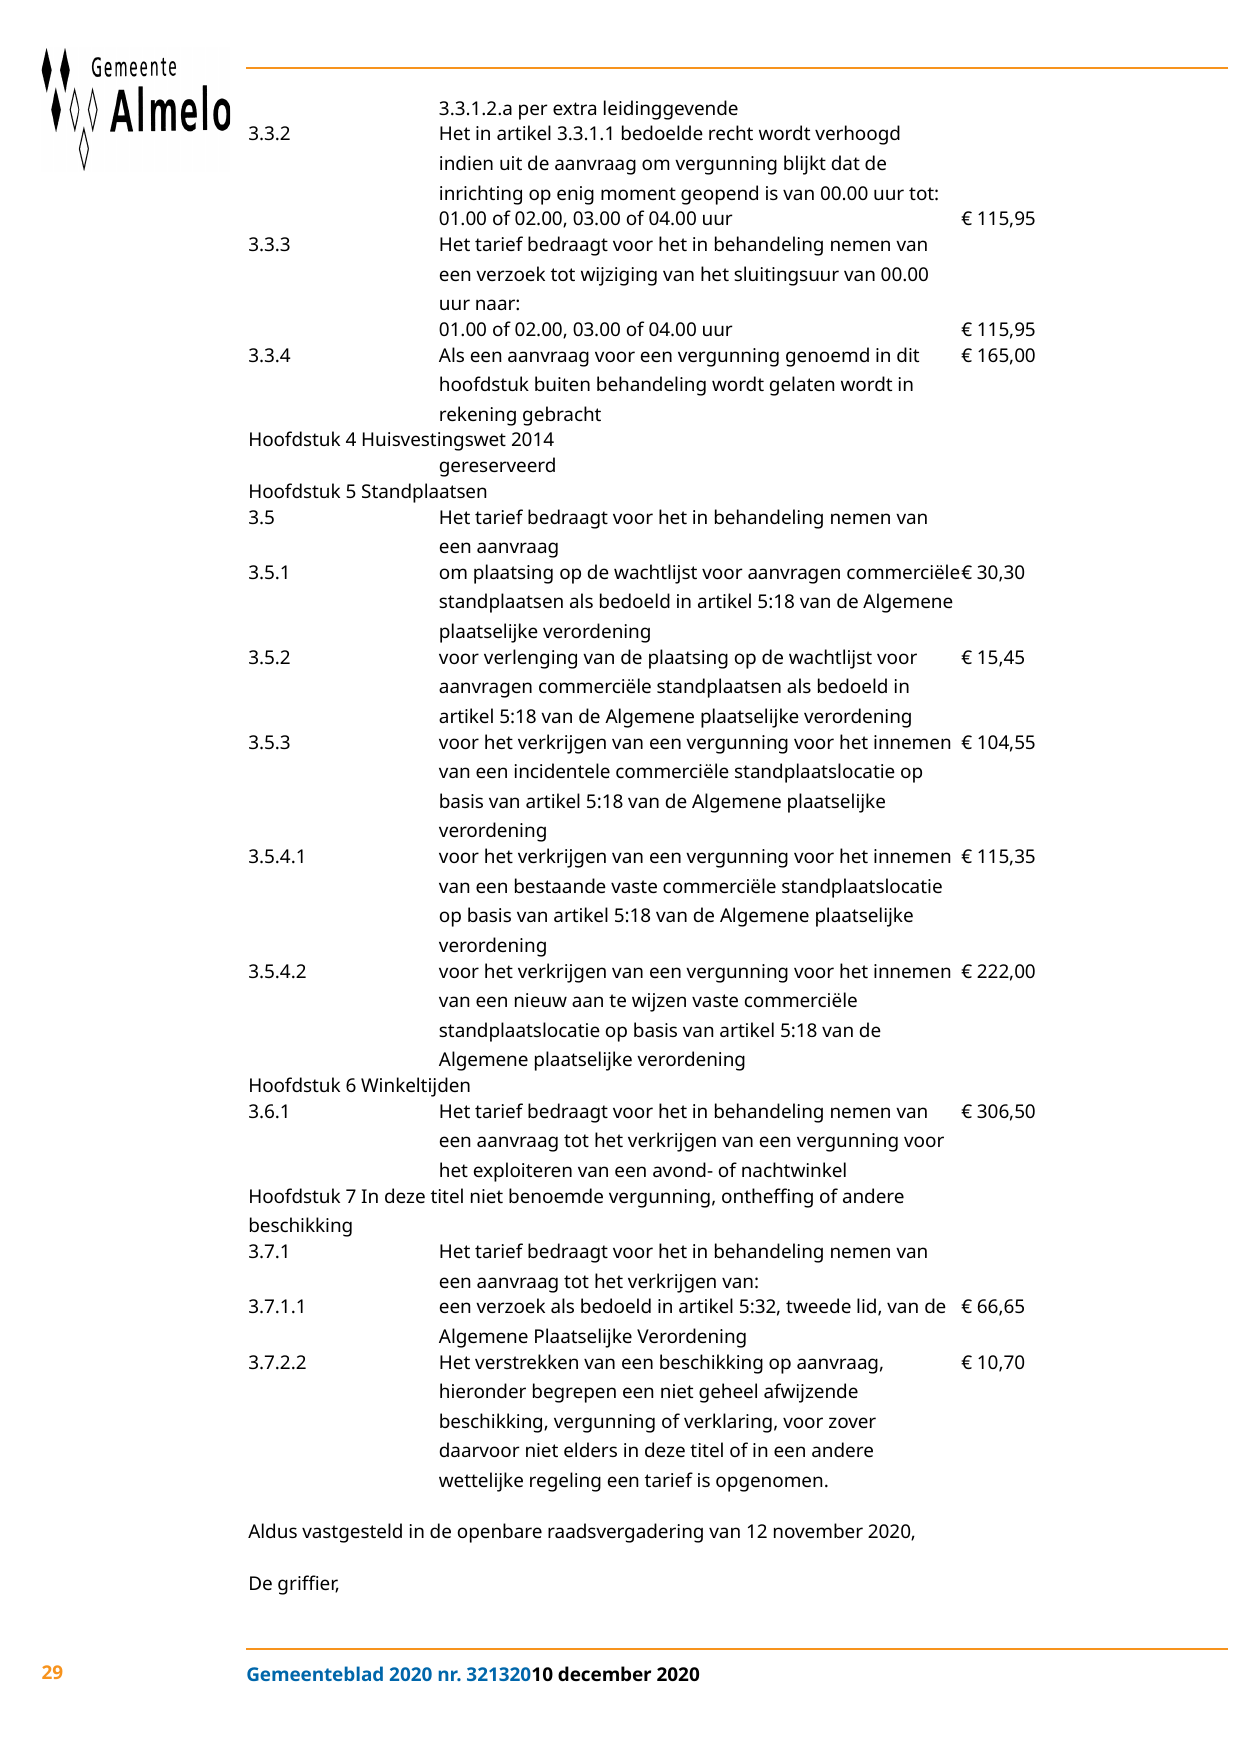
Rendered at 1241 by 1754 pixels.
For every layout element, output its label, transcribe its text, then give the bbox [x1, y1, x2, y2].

table_cell 3.5.3 [248, 729, 439, 843]
table_cell € 66,65 [961, 1294, 1152, 1349]
table_cell € 165,00 [961, 342, 1152, 427]
table_cell [248, 453, 439, 478]
table_cell [961, 231, 1152, 316]
picture [41, 47, 231, 172]
table_cell [248, 1545, 439, 1570]
table_cell [961, 95, 1152, 121]
table_cell [961, 453, 1152, 478]
table_cell Hoofdstuk 4 Huisvestingswet 2014 [248, 427, 961, 452]
table_cell De griffier, [248, 1570, 961, 1596]
table_cell 3.5.2 [248, 644, 439, 729]
table_cell voor het verkrijgen van een vergunning voor het innemen van een incidentele commerciële standplaatslocatie op basis van artikel 5:18 van de Algemene plaatselijke verordening [439, 729, 961, 843]
table_cell [961, 427, 1152, 452]
table_cell [439, 1493, 961, 1519]
table_cell [439, 1545, 961, 1570]
table_cell € 15,45 [961, 644, 1152, 729]
table_cell [961, 1519, 1152, 1544]
table_cell [248, 95, 439, 121]
table_cell 3.3.2 [248, 121, 439, 205]
table_cell Het in artikel 3.3.1.1 bedoelde recht wordt verhoogd indien uit de aanvraag om vergunning blijkt dat de inrichting op enig moment geopend is van 00.00 uur tot: [439, 121, 961, 205]
table_cell Hoofdstuk 7 In deze titel niet benoemde vergunning, ontheffing of andere beschikking [248, 1183, 961, 1238]
table_cell 3.7.2.2 [248, 1349, 439, 1493]
table_cell 3.5 [248, 504, 439, 559]
table_cell om plaatsing op de wachtlijst voor aanvragen commerciële standplaatsen als bedoeld in artikel 5:18 van de Algemene plaatselijke verordening [439, 559, 961, 644]
table_cell 01.00 of 02.00, 03.00 of 04.00 uur [439, 205, 961, 231]
table_cell € 306,50 [961, 1098, 1152, 1183]
table_cell Als een aanvraag voor een vergunning genoemd in dit hoofdstuk buiten behandeling wordt gelaten wordt in rekening gebracht [439, 342, 961, 427]
table_cell Het tarief bedraagt voor het in behandeling nemen van een verzoek tot wijziging van het sluitingsuur van 00.00 uur naar: [439, 231, 961, 316]
table_cell [961, 1073, 1152, 1098]
table_cell € 115,95 [961, 316, 1152, 342]
table_cell [248, 1493, 439, 1519]
table_cell 3.5.4.1 [248, 844, 439, 958]
table_cell Het tarief bedraagt voor het in behandeling nemen van een aanvraag tot het verkrijgen van een vergunning voor het exploiteren van een avond- of nachtwinkel [439, 1098, 961, 1183]
table_cell [248, 316, 439, 342]
table_cell 3.7.1 [248, 1238, 439, 1294]
table_cell € 222,00 [961, 958, 1152, 1072]
table_cell voor verlenging van de plaatsing op de wachtlijst voor aanvragen commerciële standplaatsen als bedoeld in artikel 5:18 van de Algemene plaatselijke verordening [439, 644, 961, 729]
table_cell [961, 1570, 1152, 1596]
table_cell Aldus vastgesteld in de openbare raadsvergadering van 12 november 2020, [248, 1519, 961, 1544]
table_cell 3.3.4 [248, 342, 439, 427]
table_cell [961, 1238, 1152, 1294]
table_cell gereserveerd [439, 453, 961, 478]
table_cell [248, 205, 439, 231]
table_cell € 104,55 [961, 729, 1152, 843]
table_cell [961, 121, 1152, 205]
table_cell Het tarief bedraagt voor het in behandeling nemen van een aanvraag tot het verkrijgen van: [439, 1238, 961, 1294]
table_cell voor het verkrijgen van een vergunning voor het innemen van een nieuw aan te wijzen vaste commerciële standplaatslocatie op basis van artikel 5:18 van de Algemene plaatselijke verordening [439, 958, 961, 1072]
table_cell € 30,30 [961, 559, 1152, 644]
table_cell 3.5.4.2 [248, 958, 439, 1072]
table_cell 3.5.1 [248, 559, 439, 644]
table_cell 3.6.1 [248, 1098, 439, 1183]
table_cell Het tarief bedraagt voor het in behandeling nemen van een aanvraag [439, 504, 961, 559]
table_cell [961, 478, 1152, 504]
table_cell 3.7.1.1 [248, 1294, 439, 1349]
table_cell 01.00 of 02.00, 03.00 of 04.00 uur [439, 316, 961, 342]
table_cell een verzoek als bedoeld in artikel 5:32, tweede lid, van de Algemene Plaatselijke Verordening [439, 1294, 961, 1349]
table_cell Hoofdstuk 6 Winkeltijden [248, 1073, 961, 1098]
table_cell € 115,95 [961, 205, 1152, 231]
table_cell 3.3.3 [248, 231, 439, 316]
table_cell [961, 1183, 1152, 1238]
table_cell voor het verkrijgen van een vergunning voor het innemen van een bestaande vaste commerciële standplaatslocatie op basis van artikel 5:18 van de Algemene plaatselijke verordening [439, 844, 961, 958]
table_cell € 10,70 [961, 1349, 1152, 1493]
table_cell Hoofdstuk 5 Standplaatsen [248, 478, 961, 504]
table_cell € 115,35 [961, 844, 1152, 958]
table_cell [961, 1545, 1152, 1570]
table_cell 3.3.1.2.a per extra leidinggevende [439, 95, 961, 121]
table_cell Het verstrekken van een beschikking op aanvraag, hieronder begrepen een niet geheel afwijzende beschikking, vergunning of verklaring, voor zover daarvoor niet elders in deze titel of in een andere wettelijke regeling een tarief is opgenomen. [439, 1349, 961, 1493]
table_cell [961, 1493, 1152, 1519]
table_cell [961, 504, 1152, 559]
